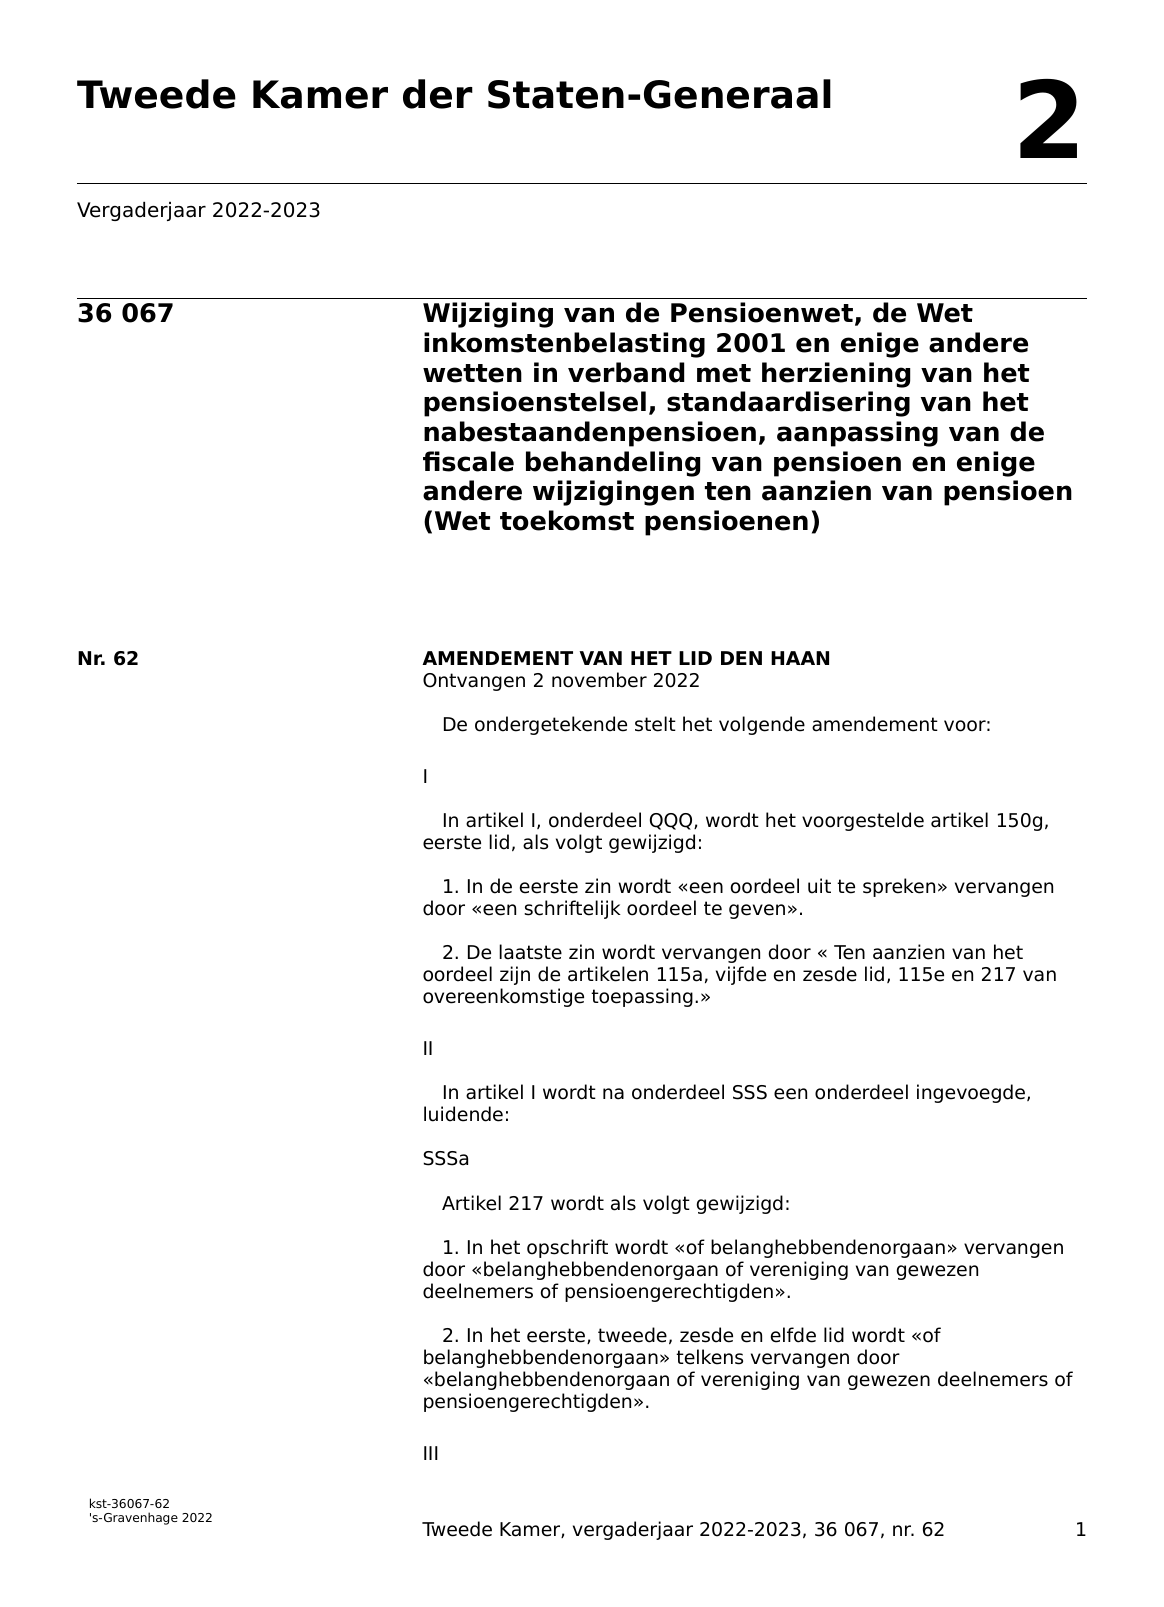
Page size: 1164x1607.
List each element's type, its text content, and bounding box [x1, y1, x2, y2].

subtitle 36 067 Wijziging van de Pensioenwet, de Wet inkomstenbelasting 2001 en enige andere wetten in verband met herziening van het pensioenstelsel, standaardisering van het nabestaandenpensioen, aanpassing van de fiscale behandeling van pensioen en enige andere wijzigingen ten aanzien van pensioen (Wet toekomst pensioenen) [77, 299, 1087, 536]
text 1. In het opschrift wordt «of belanghebbendenorgaan» vervangen door «belanghebbendenorgaan of vereniging van gewezen deelnemers of pensioengerechtigden». [422, 1237, 1087, 1303]
table_header 2 [886, 59, 1087, 183]
subtitle II [422, 1038, 1087, 1060]
text In artikel I, onderdeel QQQ, wordt het voorgestelde artikel 150g, eerste lid, als volgt gewijzigd: [422, 810, 1087, 854]
text kst-36067-62 [88, 1497, 323, 1511]
subtitle III [422, 1443, 1087, 1465]
text 2. In het eerste, tweede, zesde en elfde lid wordt «of belanghebbendenorgaan» telkens vervangen door «belanghebbendenorgaan of vereniging van gewezen deelnemers of pensioengerechtigden». [422, 1325, 1087, 1413]
text De ondergetekende stelt het volgende amendement voor: [422, 714, 1087, 736]
text 1. In de eerste zin wordt «een oordeel uit te spreken» vervangen door «een schriftelijk oordeel te geven». [422, 876, 1087, 920]
text SSSa [422, 1148, 1087, 1170]
table_cell Vergaderjaar 2022-2023 [77, 184, 1087, 298]
text 2. De laatste zin wordt vervangen door « Ten aanzien van het oordeel zijn de artikelen 115a, vijfde en zesde lid, 115e en 217 van overeenkomstige toepassing.» [422, 942, 1087, 1008]
table_header Tweede Kamer der Staten-Generaal [77, 59, 886, 183]
text 's-Gravenhage 2022 [88, 1511, 323, 1525]
text Ontvangen 2 november 2022 [422, 669, 1087, 691]
text In artikel I wordt na onderdeel SSS een onderdeel ingevoegde, luidende: [422, 1082, 1087, 1126]
text Artikel 217 wordt als volgt gewijzigd: [422, 1192, 1087, 1214]
subtitle Nr. 62 AMENDEMENT VAN HET LID DEN HAAN [77, 647, 1087, 669]
subtitle I [422, 766, 1087, 788]
